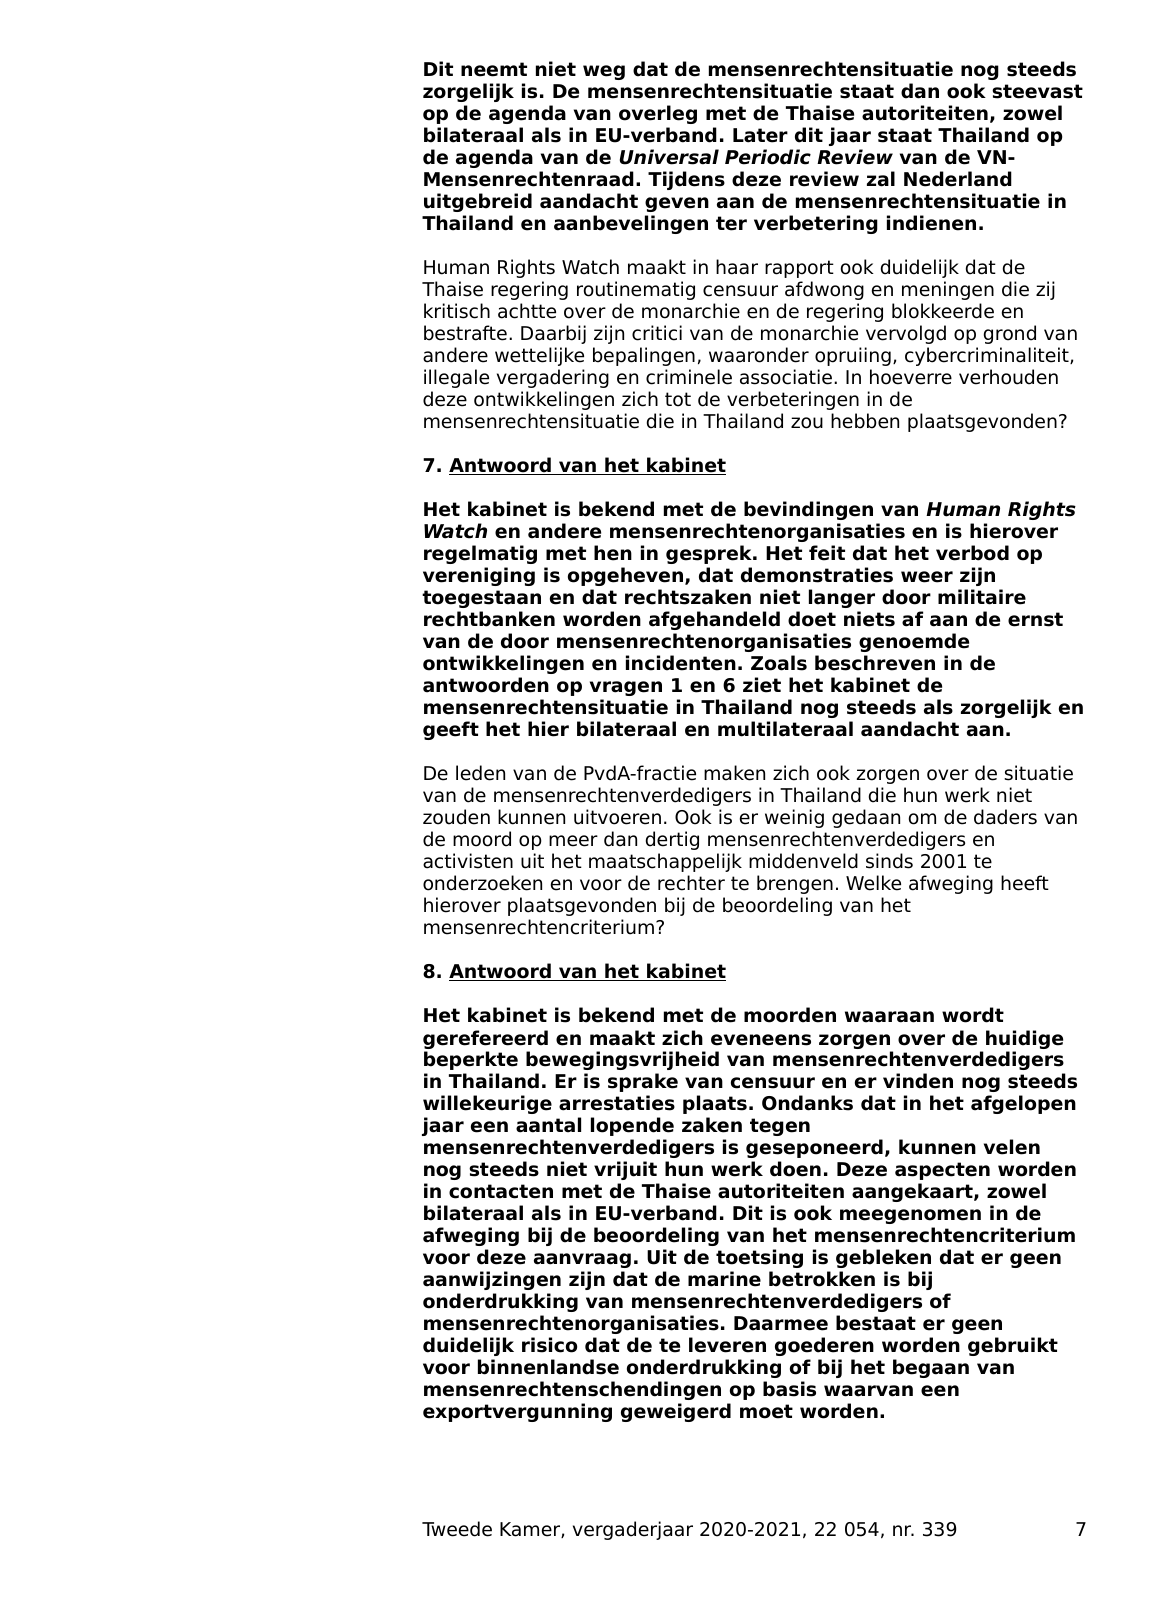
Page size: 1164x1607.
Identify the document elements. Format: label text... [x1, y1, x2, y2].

text Dit neemt niet weg dat de mensenrechtensituatie nog steeds zorgelijk is. De mensenrechtensituatie staat dan ook steevast op de agenda van overleg met de Thaise autoriteiten, zowel bilateraal als in EU-verband. Later dit jaar staat Thailand op de agenda van de Universal Periodic Review van de VN-Mensenrechtenraad. Tijdens deze review zal Nederland uitgebreid aandacht geven aan de mensenrechtensituatie in Thailand en aanbevelingen ter verbetering indienen. [422, 59, 1087, 235]
text Het kabinet is bekend met de bevindingen van Human Rights Watch en andere mensenrechtenorganisaties en is hierover regelmatig met hen in gesprek. Het feit dat het verbod op vereniging is opgeheven, dat demonstraties weer zijn toegestaan en dat rechtszaken niet langer door militaire rechtbanken worden afgehandeld doet niets af aan de ernst van de door mensenrechtenorganisaties genoemde ontwikkelingen en incidenten. Zoals beschreven in de antwoorden op vragen 1 en 6 ziet het kabinet de mensenrechtensituatie in Thailand nog steeds als zorgelijk en geeft het hier bilateraal en multilateraal aandacht aan. [422, 499, 1087, 741]
subtitle 8. Antwoord van het kabinet [422, 961, 1087, 983]
subtitle 7. Antwoord van het kabinet [422, 455, 1087, 477]
text Human Rights Watch maakt in haar rapport ook duidelijk dat de Thaise regering routinematig censuur afdwong en meningen die zij kritisch achtte over de monarchie en de regering blokkeerde en bestrafte. Daarbij zijn critici van de monarchie vervolgd op grond van andere wettelijke bepalingen, waaronder opruiing, cybercriminaliteit, illegale vergadering en criminele associatie. In hoeverre verhouden deze ontwikkelingen zich tot de verbeteringen in de mensenrechtensituatie die in Thailand zou hebben plaatsgevonden? [422, 257, 1087, 433]
text Het kabinet is bekend met de moorden waaraan wordt gerefereerd en maakt zich eveneens zorgen over de huidige beperkte bewegingsvrijheid van mensenrechtenverdedigers in Thailand. Er is sprake van censuur en er vinden nog steeds willekeurige arrestaties plaats. Ondanks dat in het afgelopen jaar een aantal lopende zaken tegen mensenrechtenverdedigers is geseponeerd, kunnen velen nog steeds niet vrijuit hun werk doen. Deze aspecten worden in contacten met de Thaise autoriteiten aangekaart, zowel bilateraal als in EU-verband. Dit is ook meegenomen in de afweging bij de beoordeling van het mensenrechtencriterium voor deze aanvraag. Uit de toetsing is gebleken dat er geen aanwijzingen zijn dat de marine betrokken is bij onderdrukking van mensenrechtenverdedigers of mensenrechtenorganisaties. Daarmee bestaat er geen duidelijk risico dat de te leveren goederen worden gebruikt voor binnenlandse onderdrukking of bij het begaan van mensenrechtenschendingen op basis waarvan een exportvergunning geweigerd moet worden. [422, 1005, 1087, 1423]
text De leden van de PvdA-fractie maken zich ook zorgen over de situatie van de mensenrechtenverdedigers in Thailand die hun werk niet zouden kunnen uitvoeren. Ook is er weinig gedaan om de daders van de moord op meer dan dertig mensenrechtenverdedigers en activisten uit het maatschappelijk middenveld sinds 2001 te onderzoeken en voor de rechter te brengen. Welke afweging heeft hierover plaatsgevonden bij de beoordeling van het mensenrechtencriterium? [422, 763, 1087, 939]
